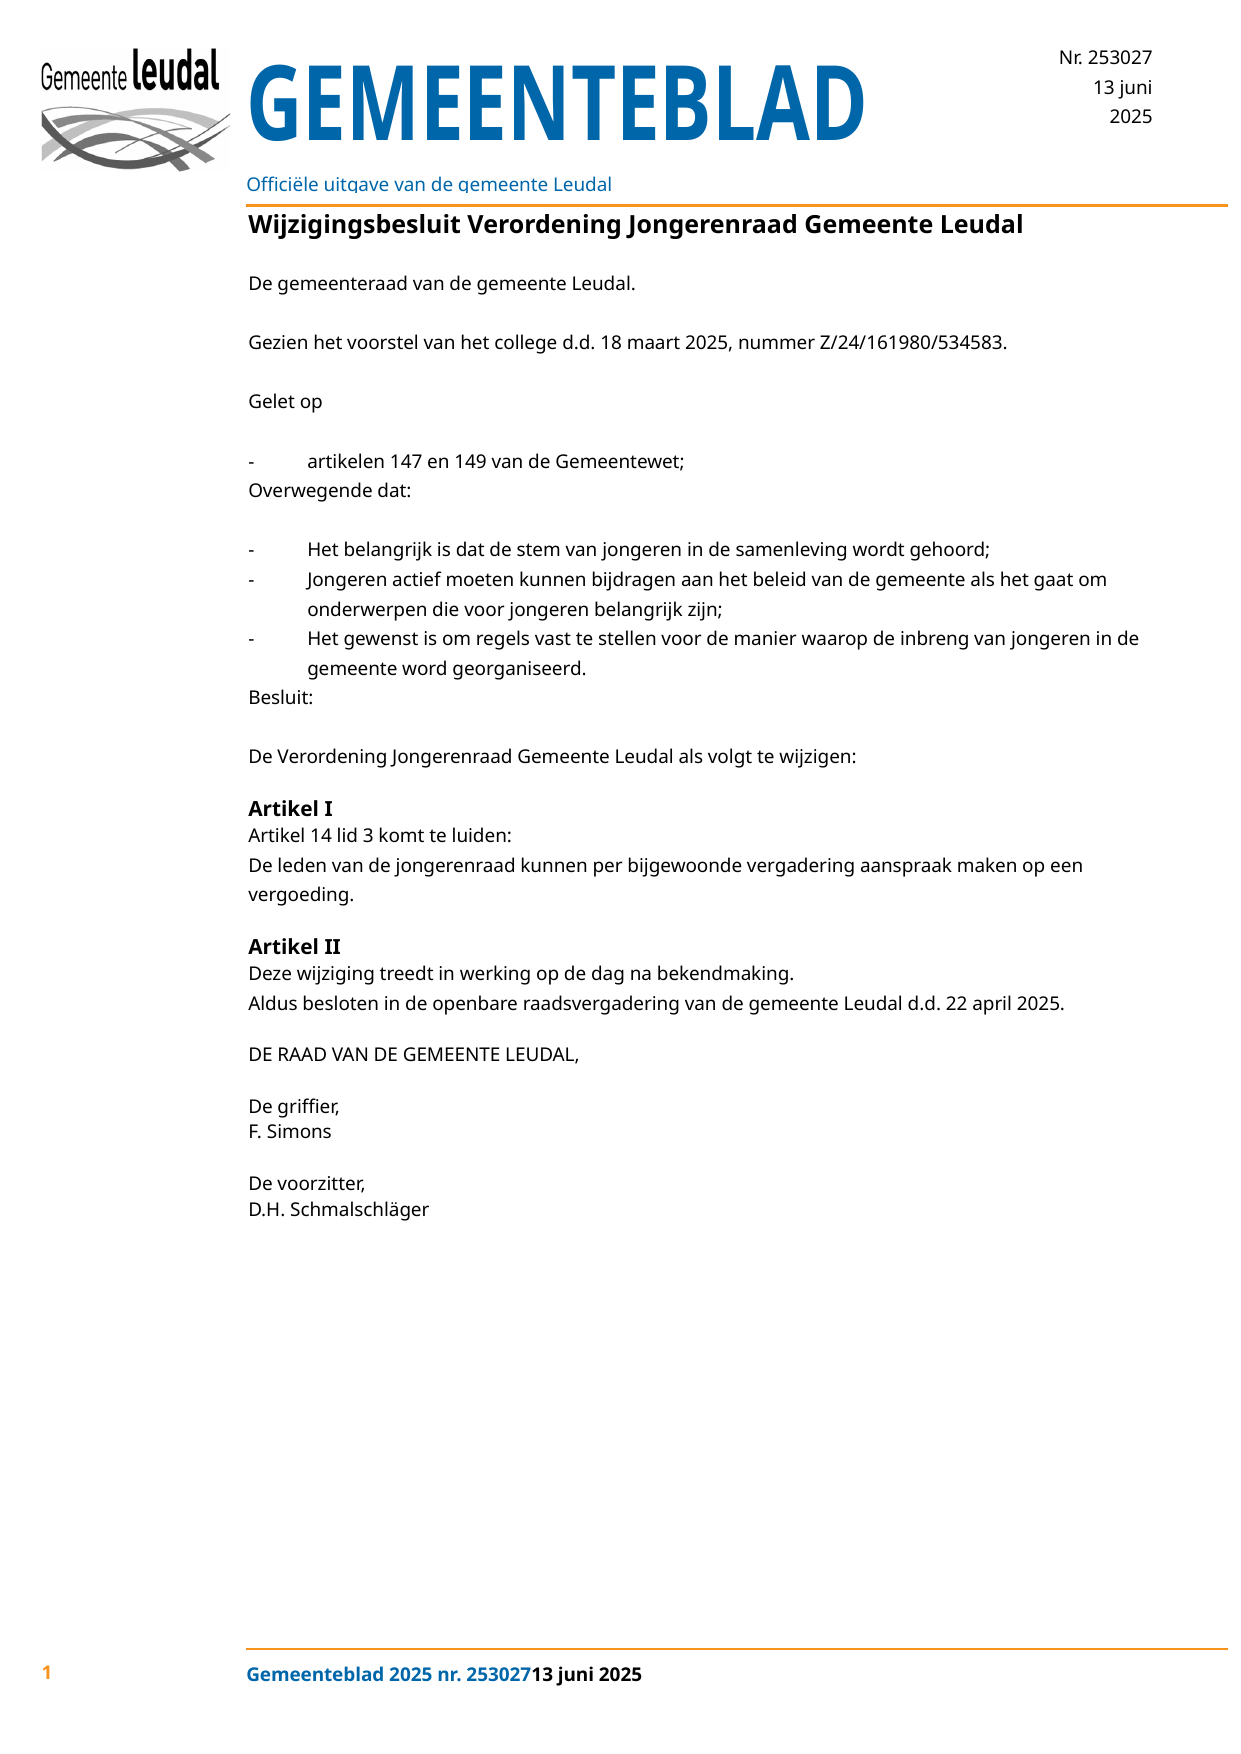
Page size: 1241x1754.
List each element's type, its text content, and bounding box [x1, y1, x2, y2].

text Artikel 14 lid 3 komt te luiden: [248, 822, 1152, 848]
text Artikel II [248, 932, 1152, 961]
text Artikel I [248, 794, 1152, 822]
text D.H. Schmalschläger [248, 1196, 1152, 1222]
text De Verordening Jongerenraad Gemeente Leudal als volgt te wijzigen: [248, 744, 1152, 769]
picture [41, 47, 231, 172]
list Het gewenst is om regels vast te stellen voor de manier waarop de inbreng van jongeren in de gemeente word georganiseerd. [248, 625, 1152, 681]
text Gelet op [248, 389, 1152, 414]
list Jongeren actief moeten kunnen bijdragen aan het beleid van de gemeente als het gaat om onderwerpen die voor jongeren belangrijk zijn; [248, 566, 1152, 621]
list Het belangrijk is dat de stem van jongeren in de samenleving wordt gehoord; [248, 537, 1152, 562]
text Overwegende dat: [248, 477, 1152, 503]
text De leden van de jongerenraad kunnen per bijgewoonde vergadering aanspraak maken op een vergoeding. [248, 852, 1152, 907]
text Gezien het voorstel van het college d.d. 18 maart 2025, nummer Z/24/161980/534583. [248, 329, 1152, 355]
text Wijzigingsbesluit Verordening Jongerenraad Gemeente Leudal [248, 207, 1152, 241]
text F. Simons [248, 1119, 1152, 1144]
text De gemeenteraad van de gemeente Leudal. [248, 270, 1152, 296]
text De voorzitter, [248, 1170, 1152, 1196]
text De griffier, [248, 1093, 1152, 1119]
text DE RAAD VAN DE GEMEENTE LEUDAL, [248, 1042, 1152, 1067]
text Besluit: [248, 684, 1152, 710]
text Aldus besloten in de openbare raadsvergadering van de gemeente Leudal d.d. 22 april 2025. [248, 990, 1152, 1016]
list artikelen 147 en 149 van de Gemeentewet; [248, 448, 1152, 473]
text Deze wijziging treedt in werking op de dag na bekendmaking. [248, 961, 1152, 986]
